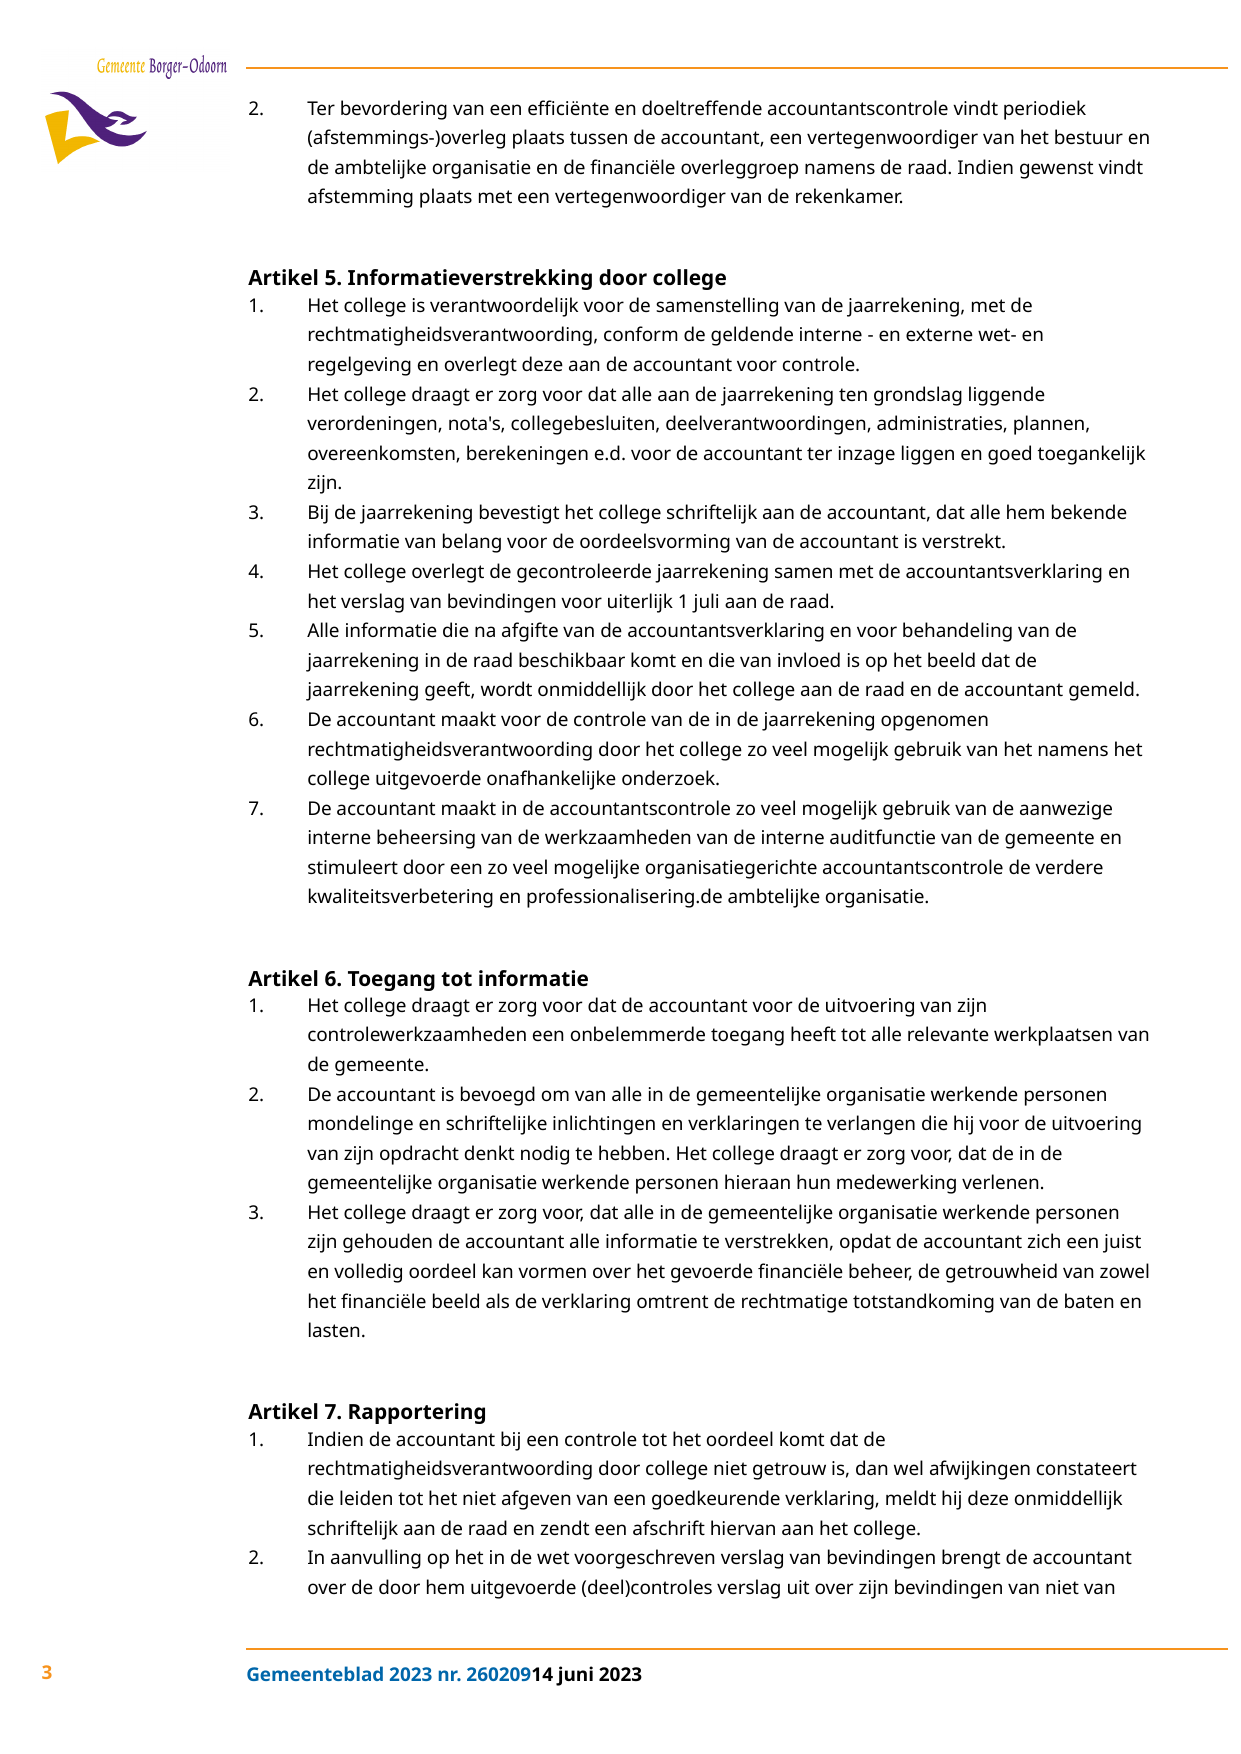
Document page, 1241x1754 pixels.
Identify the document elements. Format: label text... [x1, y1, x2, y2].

text Artikel 5. Informatieverstrekking door college [248, 263, 1152, 292]
list Het college draagt er zorg voor dat de accountant voor de uitvoering van zijn controlewerkzaamheden een onbelemmerde toegang heeft tot alle relevante werkplaatsen van de gemeente. [248, 992, 1152, 1077]
list Het college overlegt de gecontroleerde jaarrekening samen met de accountantsverklaring en het verslag van bevindingen voor uiterlijk 1 juli aan de raad. [248, 558, 1152, 613]
list Indien de accountant bij een controle tot het oordeel komt dat de rechtmatigheidsverantwoording door college niet getrouw is, dan wel afwijkingen constateert die leiden tot het niet afgeven van een goedkeurende verklaring, meldt hij deze onmiddellijk schriftelijk aan de raad en zendt een afschrift hiervan aan het college. [248, 1426, 1152, 1540]
list Het college is verantwoordelijk voor de samenstelling van de jaarrekening, met de rechtmatigheidsverantwoording, conform de geldende interne - en externe wet- en regelgeving en overlegt deze aan de accountant voor controle. [248, 292, 1152, 377]
list De accountant is bevoegd om van alle in de gemeentelijke organisatie werkende personen mondelinge en schriftelijke inlichtingen en verklaringen te verlangen die hij voor de uitvoering van zijn opdracht denkt nodig te hebben. Het college draagt er zorg voor, dat de in de gemeentelijke organisatie werkende personen hieraan hun medewerking verlenen. [248, 1081, 1152, 1195]
list Het college draagt er zorg voor dat alle aan de jaarrekening ten grondslag liggende verordeningen, nota's, collegebesluiten, deelverantwoordingen, administraties, plannen, overeenkomsten, berekeningen e.d. voor de accountant ter inzage liggen en goed toegankelijk zijn. [248, 381, 1152, 495]
list Bij de jaarrekening bevestigt het college schriftelijk aan de accountant, dat alle hem bekende informatie van belang voor de oordeelsvorming van de accountant is verstrekt. [248, 499, 1152, 554]
text Artikel 6. Toegang tot informatie [248, 964, 1152, 992]
list De accountant maakt in de accountantscontrole zo veel mogelijk gebruik van de aanwezige interne beheersing van de werkzaamheden van de interne auditfunctie van de gemeente en stimuleert door een zo veel mogelijke organisatiegerichte accountantscontrole de verdere kwaliteitsverbetering en professionalisering.de ambtelijke organisatie. [248, 795, 1152, 909]
list Het college draagt er zorg voor, dat alle in de gemeentelijke organisatie werkende personen zijn gehouden de accountant alle informatie te verstrekken, opdat de accountant zich een juist en volledig oordeel kan vormen over het gevoerde financiële beheer, de getrouwheid van zowel het financiële beeld als de verklaring omtrent de rechtmatige totstandkoming van de baten en lasten. [248, 1199, 1152, 1343]
picture [41, 47, 231, 172]
list De accountant maakt voor de controle van de in de jaarrekening opgenomen rechtmatigheidsverantwoording door het college zo veel mogelijk gebruik van het namens het college uitgevoerde onafhankelijke onderzoek. [248, 706, 1152, 791]
list Ter bevordering van een efficiënte en doeltreffende accountantscontrole vindt periodiek (afstemmings-)overleg plaats tussen de accountant, een vertegenwoordiger van het bestuur en de ambtelijke organisatie en de financiële overleggroep namens de raad. Indien gewenst vindt afstemming plaats met een vertegenwoordiger van de rekenkamer. [248, 95, 1152, 209]
text Artikel 7. Rapportering [248, 1397, 1152, 1426]
list In aanvulling op het in de wet voorgeschreven verslag van bevindingen brengt de accountant over de door hem uitgevoerde (deel)controles verslag uit over zijn bevindingen van niet van [248, 1544, 1152, 1599]
list Alle informatie die na afgifte van de accountantsverklaring en voor behandeling van de jaarrekening in de raad beschikbaar komt en die van invloed is op het beeld dat de jaarrekening geeft, wordt onmiddellijk door het college aan de raad en de accountant gemeld. [248, 617, 1152, 702]
